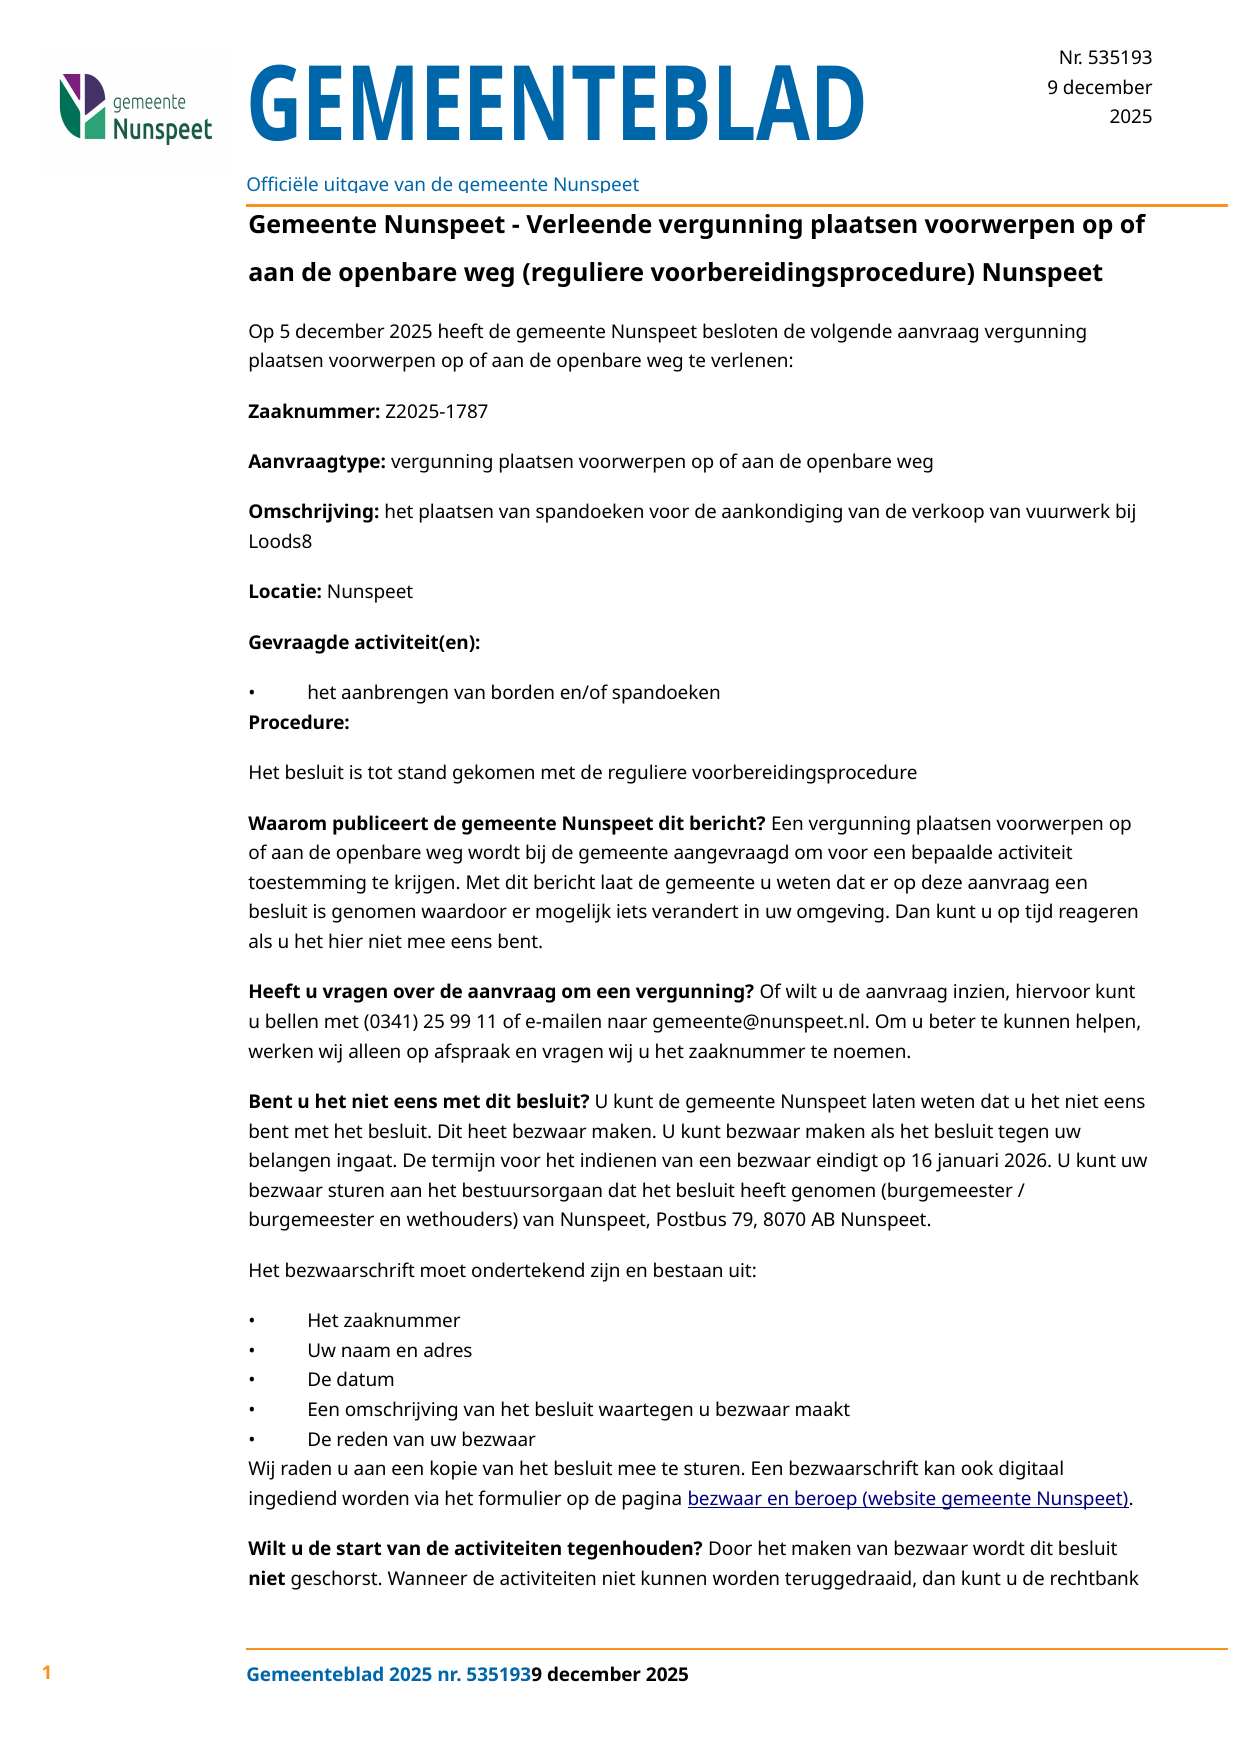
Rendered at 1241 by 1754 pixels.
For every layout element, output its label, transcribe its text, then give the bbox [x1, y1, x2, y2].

text Waarom publiceert de gemeente Nunspeet dit bericht? Een vergunning plaatsen voorwerpen op of aan de openbare weg wordt bij de gemeente aangevraagd om voor een bepaalde activiteit toestemming te krijgen. Met dit bericht laat de gemeente u weten dat er op deze aanvraag een besluit is genomen waardoor er mogelijk iets verandert in uw omgeving. Dan kunt u op tijd reageren als u het hier niet mee eens bent. [248, 810, 1152, 954]
list De datum [248, 1367, 1152, 1392]
text Wij raden u aan een kopie van het besluit mee te sturen. Een bezwaarschrift kan ook digitaal ingediend worden via het formulier op de pagina bezwaar en beroep (website gemeente Nunspeet). [248, 1455, 1152, 1511]
text Gevraagde activiteit(en): [248, 629, 1152, 655]
text Op 5 december 2025 heeft de gemeente Nunspeet besloten de volgende aanvraag vergunning plaatsen voorwerpen op of aan de openbare weg te verlenen: [248, 318, 1152, 373]
list Het zaaknummer [248, 1307, 1152, 1333]
text Omschrijving: het plaatsen van spandoeken voor de aankondiging van de verkoop van vuurwerk bij Loods8 [248, 499, 1152, 554]
text Procedure: [248, 709, 1152, 735]
list Een omschrijving van het besluit waartegen u bezwaar maakt [248, 1396, 1152, 1422]
text Aanvraagtype: vergunning plaatsen voorwerpen op of aan de openbare weg [248, 448, 1152, 474]
list Uw naam en adres [248, 1337, 1152, 1363]
text Wilt u de start van de activiteiten tegenhouden? Door het maken van bezwaar wordt dit besluit niet geschorst. Wanneer de activiteiten niet kunnen worden teruggedraaid, dan kunt u de rechtbank [248, 1535, 1152, 1591]
text Gemeente Nunspeet - Verleende vergunning plaatsen voorwerpen op of aan de openbare weg (reguliere voorbereidingsprocedure) Nunspeet [248, 207, 1152, 288]
text Het bezwaarschrift moet ondertekend zijn en bestaan uit: [248, 1257, 1152, 1283]
list De reden van uw bezwaar [248, 1426, 1152, 1452]
text Heeft u vragen over de aanvraag om een vergunning? Of wilt u de aanvraag inzien, hiervoor kunt u bellen met (0341) 25 99 11 of e-mailen naar gemeente@nunspeet.nl. Om u beter te kunnen helpen, werken wij alleen op afspraak en vragen wij u het zaaknummer te noemen. [248, 979, 1152, 1064]
text Het besluit is tot stand gekomen met de reguliere voorbereidingsprocedure [248, 759, 1152, 785]
text Locatie: Nunspeet [248, 579, 1152, 604]
text Bent u het niet eens met dit besluit? U kunt de gemeente Nunspeet laten weten dat u het niet eens bent met het besluit. Dit heet bezwaar maken. U kunt bezwaar maken als het besluit tegen uw belangen ingaat. De termijn voor het indienen van een bezwaar eindigt op 16 januari 2026. U kunt uw bezwaar sturen aan het bestuursorgaan dat het besluit heeft genomen (burgemeester / burgemeester en wethouders) van Nunspeet, Postbus 79, 8070 AB Nunspeet. [248, 1088, 1152, 1232]
text Zaaknummer: Z2025-1787 [248, 398, 1152, 424]
picture [41, 47, 231, 172]
list het aanbrengen van borden en/of spandoeken [248, 679, 1152, 705]
